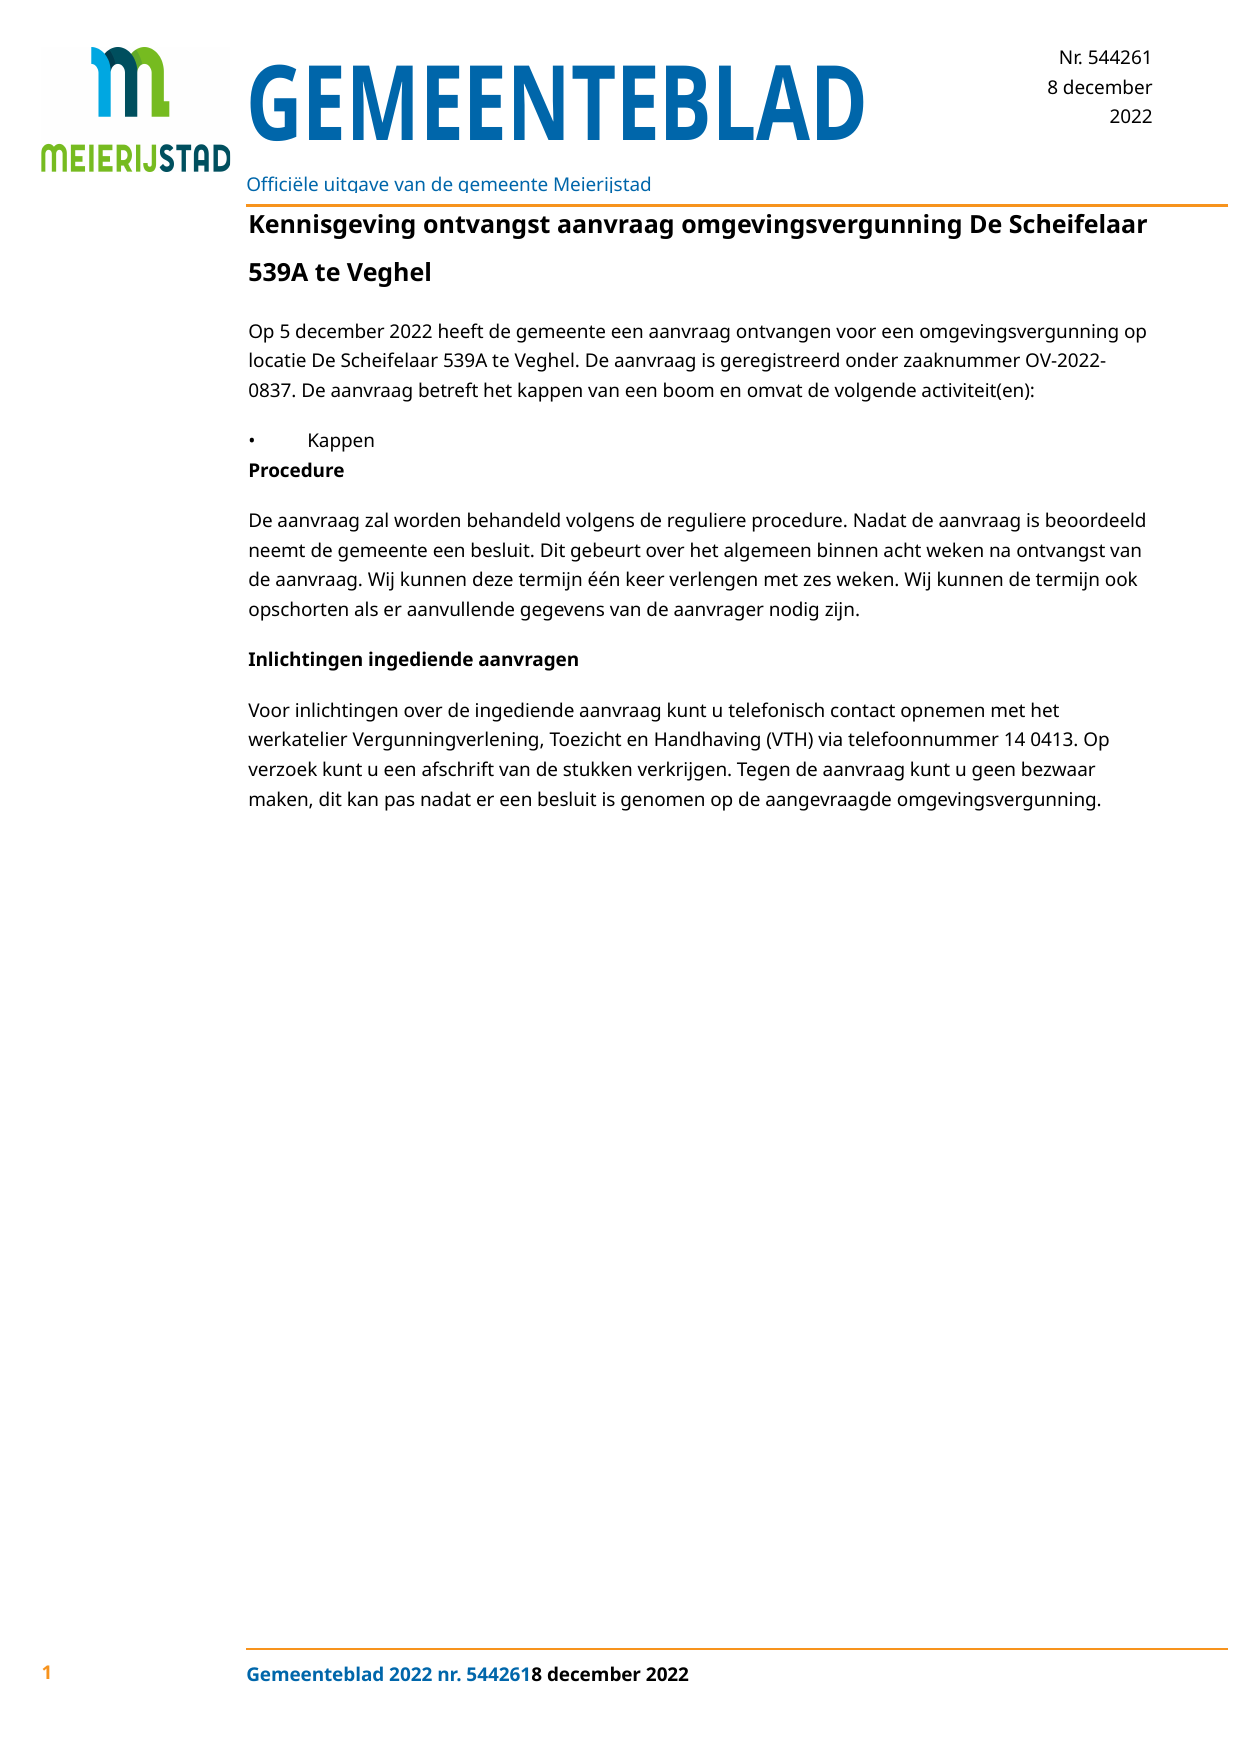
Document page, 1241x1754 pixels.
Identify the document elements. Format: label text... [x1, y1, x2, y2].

picture [41, 47, 231, 172]
list Kappen [248, 427, 1152, 453]
text Kennisgeving ontvangst aanvraag omgevingsvergunning De Scheifelaar 539A te Veghel [248, 207, 1152, 288]
text Op 5 december 2022 heeft de gemeente een aanvraag ontvangen voor een omgevingsvergunning op locatie De Scheifelaar 539A te Veghel. De aanvraag is geregistreerd onder zaaknummer OV-2022-0837. De aanvraag betreft het kappen van een boom en omvat de volgende activiteit(en): [248, 318, 1152, 403]
text Procedure [248, 457, 1152, 483]
text Voor inlichtingen over de ingediende aanvraag kunt u telefonisch contact opnemen met het werkatelier Vergunningverlening, Toezicht en Handhaving (VTH) via telefoonnummer 14 0413. Op verzoek kunt u een afschrift van de stukken verkrijgen. Tegen de aanvraag kunt u geen bezwaar maken, dit kan pas nadat er een besluit is genomen op de aangevraagde omgevingsvergunning. [248, 697, 1152, 812]
text De aanvraag zal worden behandeld volgens de reguliere procedure. Nadat de aanvraag is beoordeeld neemt de gemeente een besluit. Dit gebeurt over het algemeen binnen acht weken na ontvangst van de aanvraag. Wij kunnen deze termijn één keer verlengen met zes weken. Wij kunnen de termijn ook opschorten als er aanvullende gegevens van de aanvrager nodig zijn. [248, 507, 1152, 622]
text Inlichtingen ingediende aanvragen [248, 647, 1152, 672]
